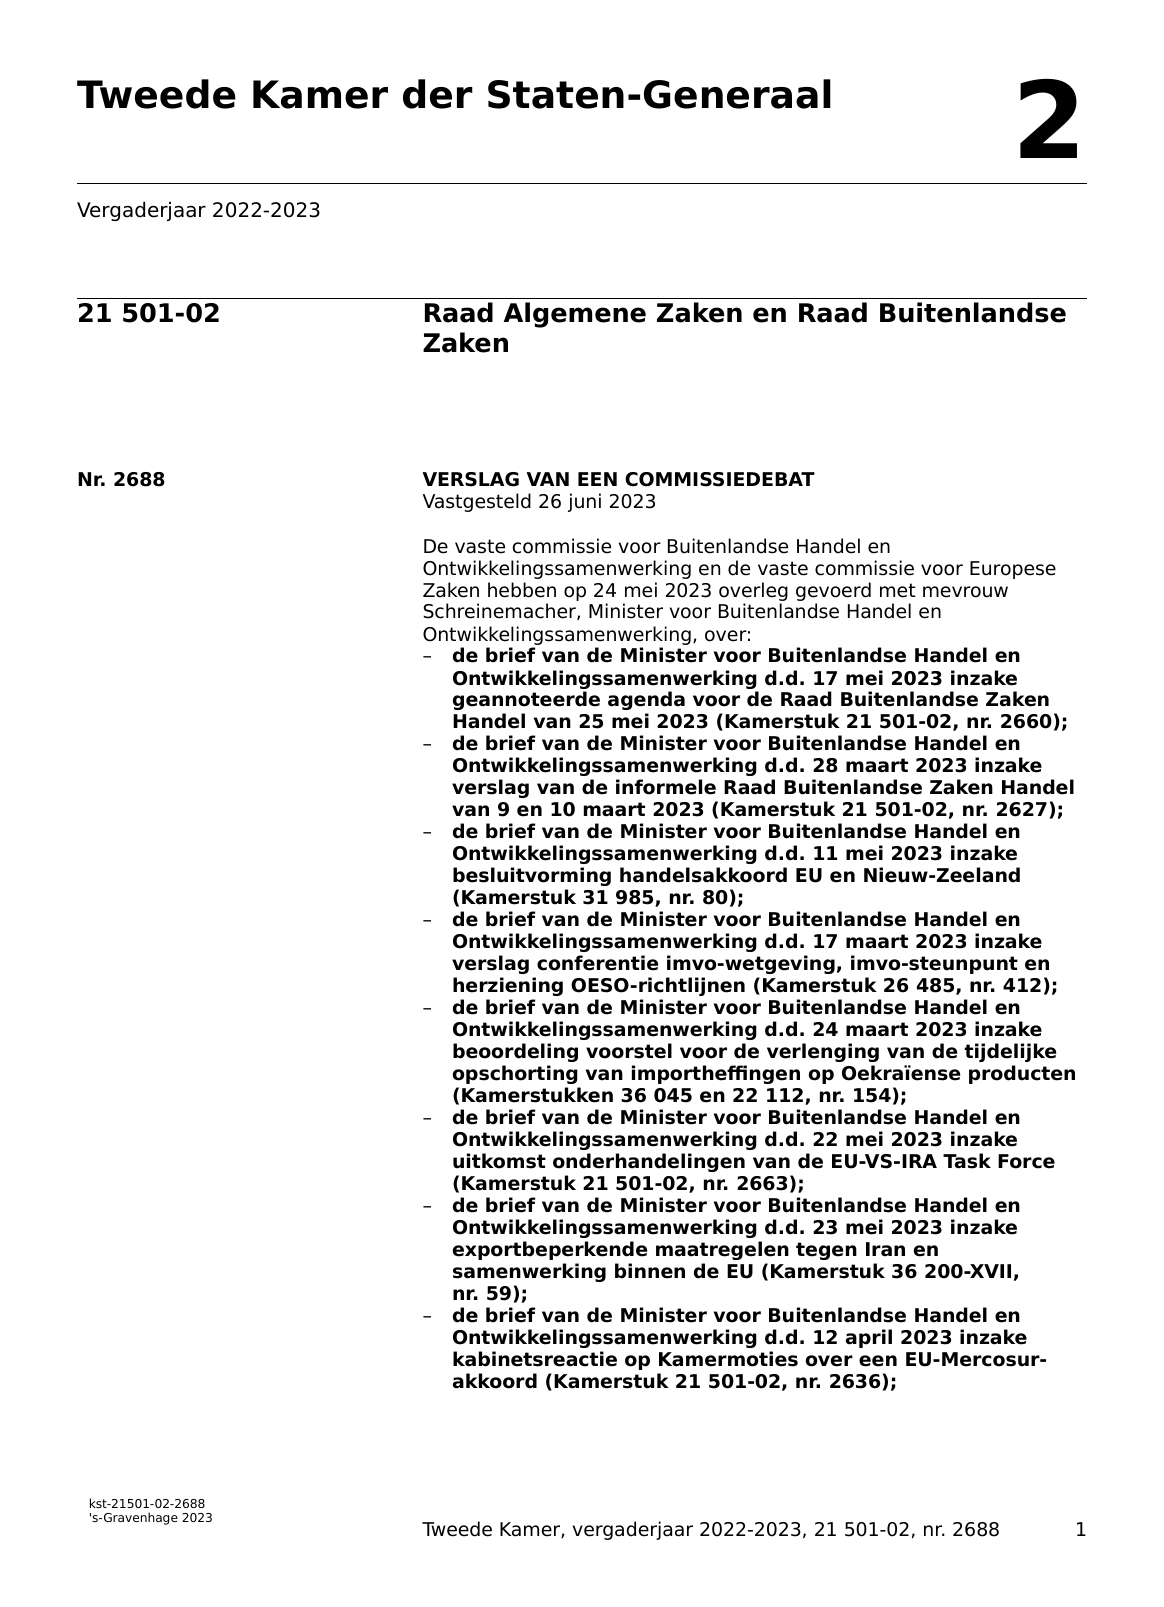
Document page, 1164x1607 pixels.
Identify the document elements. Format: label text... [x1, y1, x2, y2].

text – de brief van de Minister voor Buitenlandse Handel en Ontwikkelingssamenwerking d.d. 17 maart 2023 inzake verslag conferentie imvo-wetgeving, imvo-steunpunt en herziening OESO-richtlijnen (Kamerstuk 26 485, nr. 412); [422, 909, 1087, 997]
text De vaste commissie voor Buitenlandse Handel en Ontwikkelingssamenwerking en de vaste commissie voor Europese Zaken hebben op 24 mei 2023 overleg gevoerd met mevrouw Schreinemacher, Minister voor Buitenlandse Handel en Ontwikkelingssamenwerking, over: [422, 536, 1087, 645]
text – de brief van de Minister voor Buitenlandse Handel en Ontwikkelingssamenwerking d.d. 22 mei 2023 inzake uitkomst onderhandelingen van de EU-VS-IRA Task Force (Kamerstuk 21 501-02, nr. 2663); [422, 1107, 1087, 1195]
text – de brief van de Minister voor Buitenlandse Handel en Ontwikkelingssamenwerking d.d. 24 maart 2023 inzake beoordeling voorstel voor de verlenging van de tijdelijke opschorting van importheffingen op Oekraïense producten (Kamerstukken 36 045 en 22 112, nr. 154); [422, 997, 1087, 1107]
subtitle 21 501-02 Raad Algemene Zaken en Raad Buitenlandse Zaken [77, 299, 1087, 358]
text – de brief van de Minister voor Buitenlandse Handel en Ontwikkelingssamenwerking d.d. 28 maart 2023 inzake verslag van de informele Raad Buitenlandse Zaken Handel van 9 en 10 maart 2023 (Kamerstuk 21 501-02, nr. 2627); [422, 733, 1087, 821]
table_header Tweede Kamer der Staten-Generaal [77, 59, 886, 183]
text – de brief van de Minister voor Buitenlandse Handel en Ontwikkelingssamenwerking d.d. 23 mei 2023 inzake exportbeperkende maatregelen tegen Iran en samenwerking binnen de EU (Kamerstuk 36 200-XVII, nr. 59); [422, 1195, 1087, 1305]
table_header 2 [886, 59, 1087, 183]
text – de brief van de Minister voor Buitenlandse Handel en Ontwikkelingssamenwerking d.d. 11 mei 2023 inzake besluitvorming handelsakkoord EU en Nieuw-Zeeland (Kamerstuk 31 985, nr. 80); [422, 821, 1087, 909]
table_cell Vergaderjaar 2022-2023 [77, 184, 1087, 298]
text – de brief van de Minister voor Buitenlandse Handel en Ontwikkelingssamenwerking d.d. 12 april 2023 inzake kabinetsreactie op Kamermoties over een EU-Mercosur-akkoord (Kamerstuk 21 501-02, nr. 2636); [422, 1305, 1087, 1393]
text – de brief van de Minister voor Buitenlandse Handel en Ontwikkelingssamenwerking d.d. 17 mei 2023 inzake geannoteerde agenda voor de Raad Buitenlandse Zaken Handel van 25 mei 2023 (Kamerstuk 21 501-02, nr. 2660); [422, 645, 1087, 733]
text Vastgesteld 26 juni 2023 [422, 491, 1087, 513]
subtitle Nr. 2688 VERSLAG VAN EEN COMMISSIEDEBAT [77, 469, 1087, 491]
text kst-21501-02-2688 [88, 1497, 323, 1511]
text 's-Gravenhage 2023 [88, 1511, 323, 1525]
